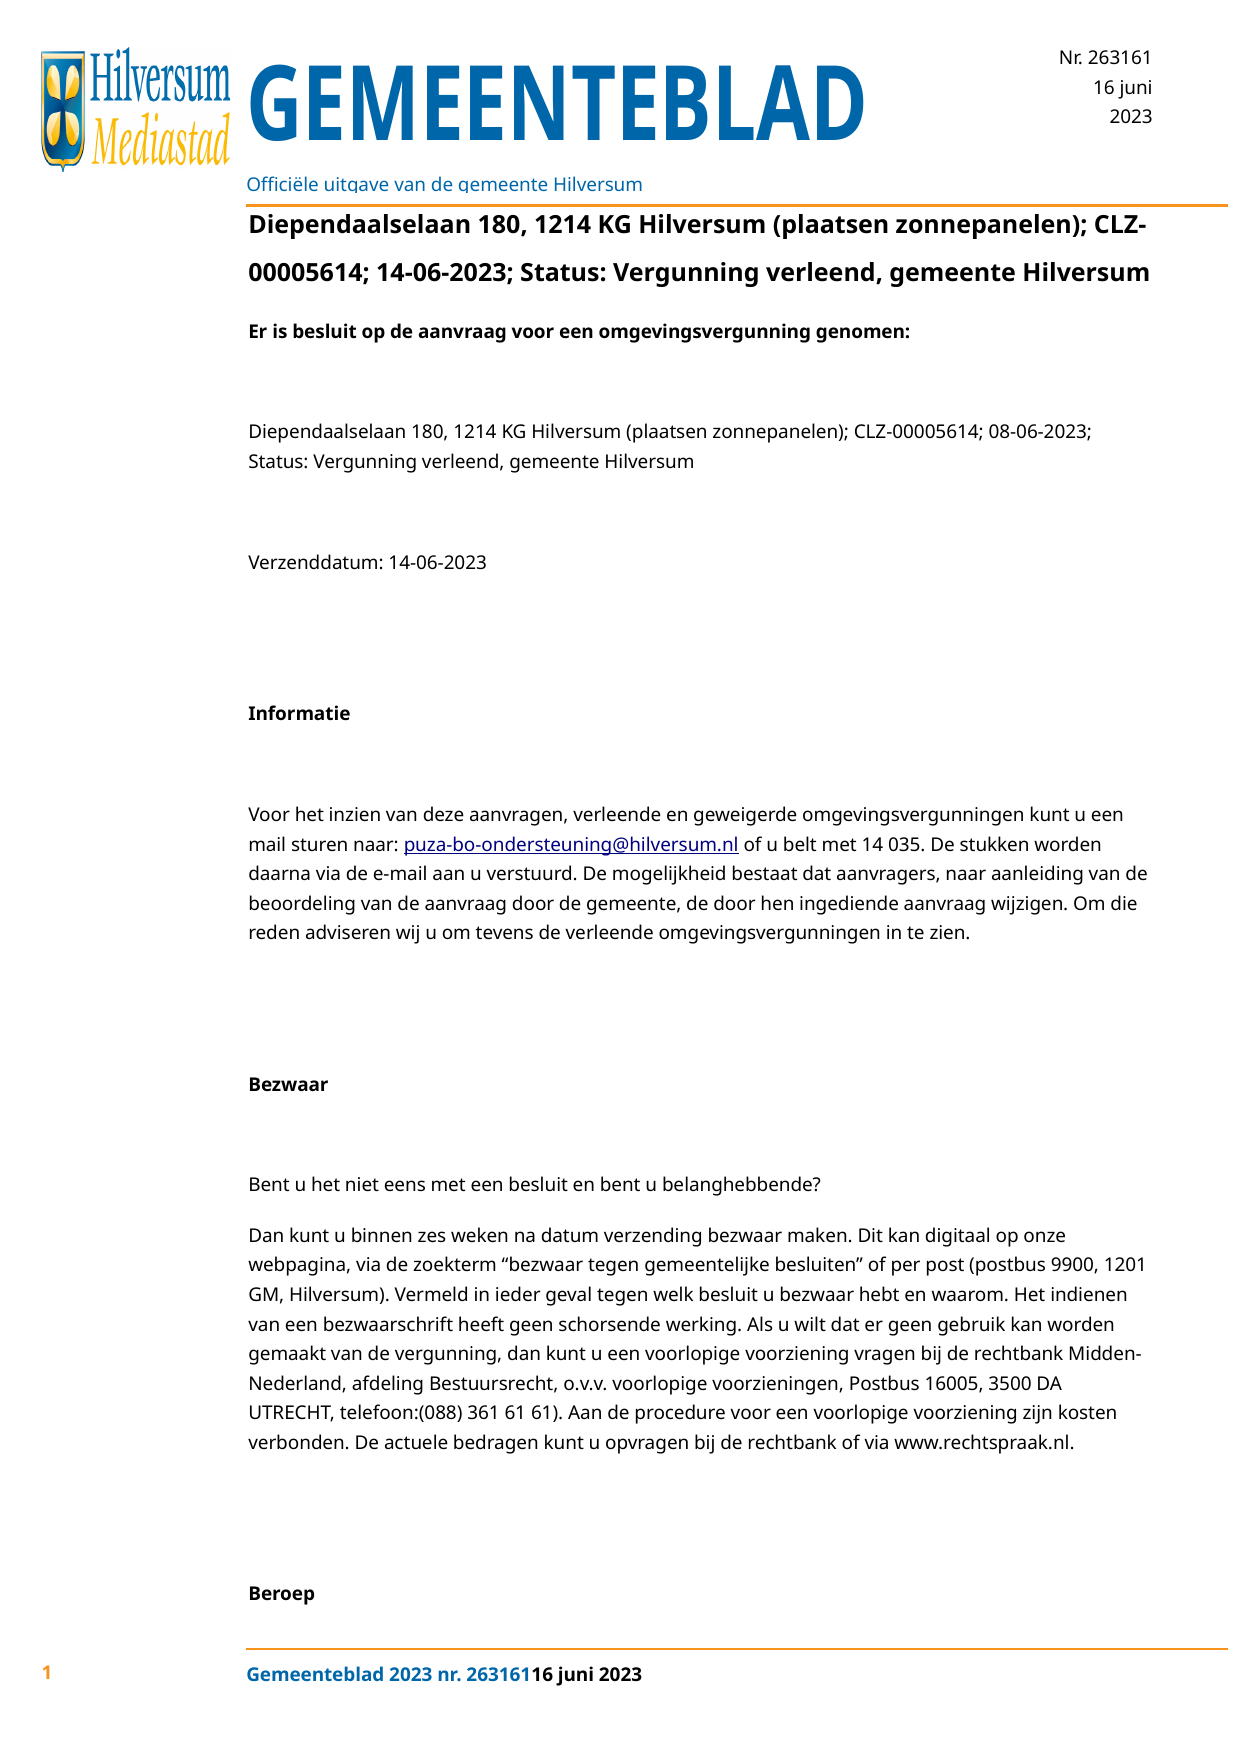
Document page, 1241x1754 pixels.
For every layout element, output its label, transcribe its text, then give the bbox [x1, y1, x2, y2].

text Er is besluit op de aanvraag voor een omgevingsvergunning genomen: [248, 318, 1152, 344]
text Diependaalselaan 180, 1214 KG Hilversum (plaatsen zonnepanelen); CLZ-00005614; 08-06-2023; Status: Vergunning verleend, gemeente Hilversum [248, 419, 1152, 474]
text Bent u het niet eens met een besluit en bent u belanghebbende? [248, 1172, 1152, 1197]
text Informatie [248, 700, 1152, 726]
text Verzenddatum: 14-06-2023 [248, 549, 1152, 575]
text Beroep [248, 1580, 1152, 1606]
text Dan kunt u binnen zes weken na datum verzending bezwaar maken. Dit kan digitaal op onze webpagina, via de zoekterm “bezwaar tegen gemeentelijke besluiten” of per post (postbus 9900, 1201 GM, Hilversum). Vermeld in ieder geval tegen welk besluit u bezwaar hebt en waarom. Het indienen van een bezwaarschrift heeft geen schorsende werking. Als u wilt dat er geen gebruik kan worden gemaakt van de vergunning, dan kunt u een voorlopige voorziening vragen bij de rechtbank Midden-Nederland, afdeling Bestuursrecht, o.v.v. voorlopige voorzieningen, Postbus 16005, 3500 DA UTRECHT, telefoon:(088) 361 61 61). Aan de procedure voor een voorlopige voorziening zijn kosten verbonden. De actuele bedragen kunt u opvragen bij de rechtbank of via www.rechtspraak.nl. [248, 1222, 1152, 1455]
picture [41, 47, 231, 172]
text Diependaalselaan 180, 1214 KG Hilversum (plaatsen zonnepanelen); CLZ-00005614; 14-06-2023; Status: Vergunning verleend, gemeente Hilversum [248, 207, 1152, 288]
text Voor het inzien van deze aanvragen, verleende en geweigerde omgevingsvergunningen kunt u een mail sturen naar: puza-bo-ondersteuning@hilversum.nl of u belt met 14 035. De stukken worden daarna via de e-mail aan u verstuurd. De mogelijkheid bestaat dat aanvragers, naar aanleiding van de beoordeling van de aanvraag door de gemeente, de door hen ingediende aanvraag wijzigen. Om die reden adviseren wij u om tevens de verleende omgevingsvergunningen in te zien. [248, 801, 1152, 945]
text Bezwaar [248, 1071, 1152, 1097]
